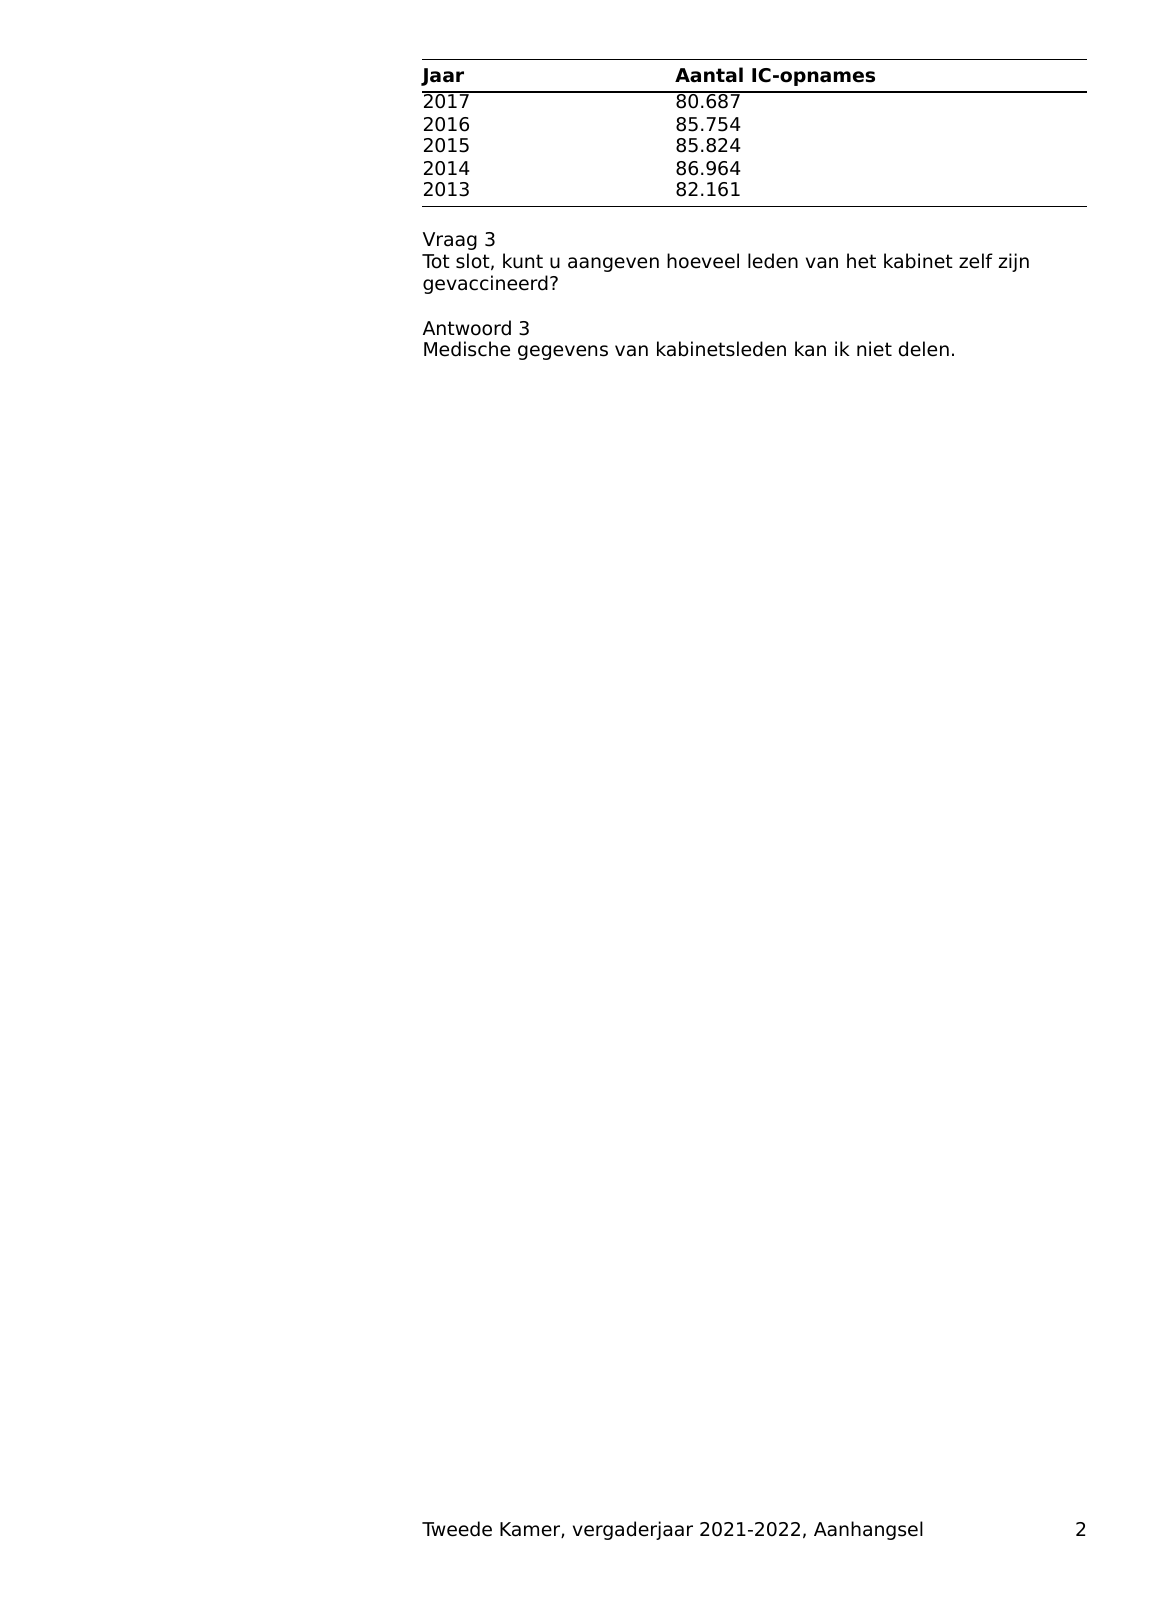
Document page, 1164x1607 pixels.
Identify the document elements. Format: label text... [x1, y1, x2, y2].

table_cell 80.687 [669, 93, 1087, 113]
table_header Aantal IC-opnames [669, 60, 1087, 91]
table_cell 85.754 [669, 114, 1087, 135]
text Tot slot, kunt u aangeven hoeveel leden van het kabinet zelf zijn gevaccineerd? [422, 251, 1087, 295]
table_cell 85.824 [669, 135, 1087, 157]
table_cell 2014 [422, 158, 669, 179]
table_header Jaar [422, 60, 669, 91]
table_cell 2015 [422, 135, 669, 157]
text Medische gegevens van kabinetsleden kan ik niet delen. [422, 339, 1087, 361]
table_cell 2016 [422, 114, 669, 135]
table_cell 2013 [422, 179, 669, 206]
table_cell 2017 [422, 93, 669, 113]
text Antwoord 3 [422, 317, 1087, 339]
table_cell 82.161 [669, 179, 1087, 206]
table_cell 86.964 [669, 158, 1087, 179]
text Vraag 3 [422, 229, 1087, 251]
